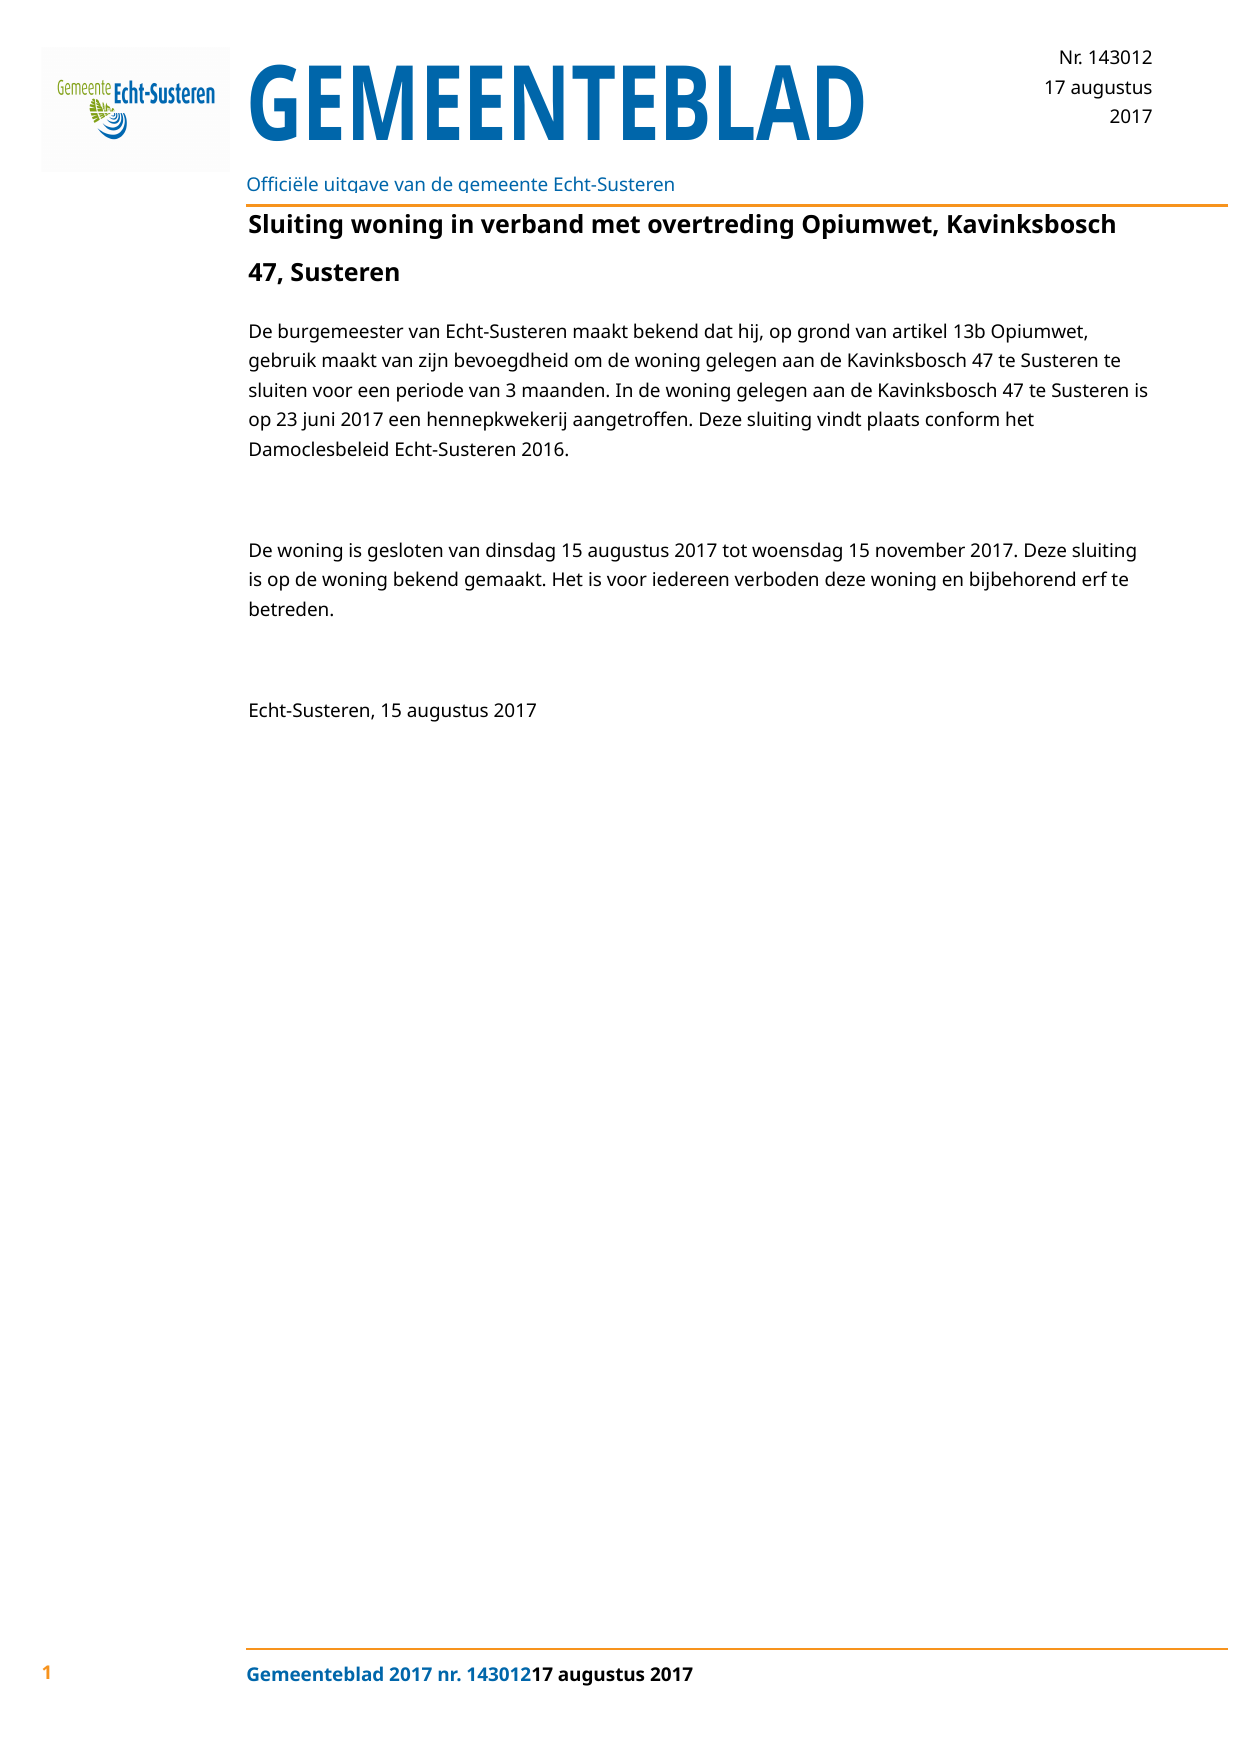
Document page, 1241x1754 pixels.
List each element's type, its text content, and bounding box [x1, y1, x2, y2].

picture [41, 47, 231, 172]
text Echt-Susteren, 15 augustus 2017 [248, 697, 1152, 723]
text De burgemeester van Echt-Susteren maakt bekend dat hij, op grond van artikel 13b Opiumwet, gebruik maakt van zijn bevoegdheid om de woning gelegen aan de Kavinksbosch 47 te Susteren te sluiten voor een periode van 3 maanden. In de woning gelegen aan de Kavinksbosch 47 te Susteren is op 23 juni 2017 een hennepkwekerij aangetroffen. Deze sluiting vindt plaats conform het Damoclesbeleid Echt-Susteren 2016. [248, 318, 1152, 462]
text Sluiting woning in verband met overtreding Opiumwet, Kavinksbosch 47, Susteren [248, 207, 1152, 288]
text De woning is gesloten van dinsdag 15 augustus 2017 tot woensdag 15 november 2017. Deze sluiting is op de woning bekend gemaakt. Het is voor iedereen verboden deze woning en bijbehorend erf te betreden. [248, 537, 1152, 622]
